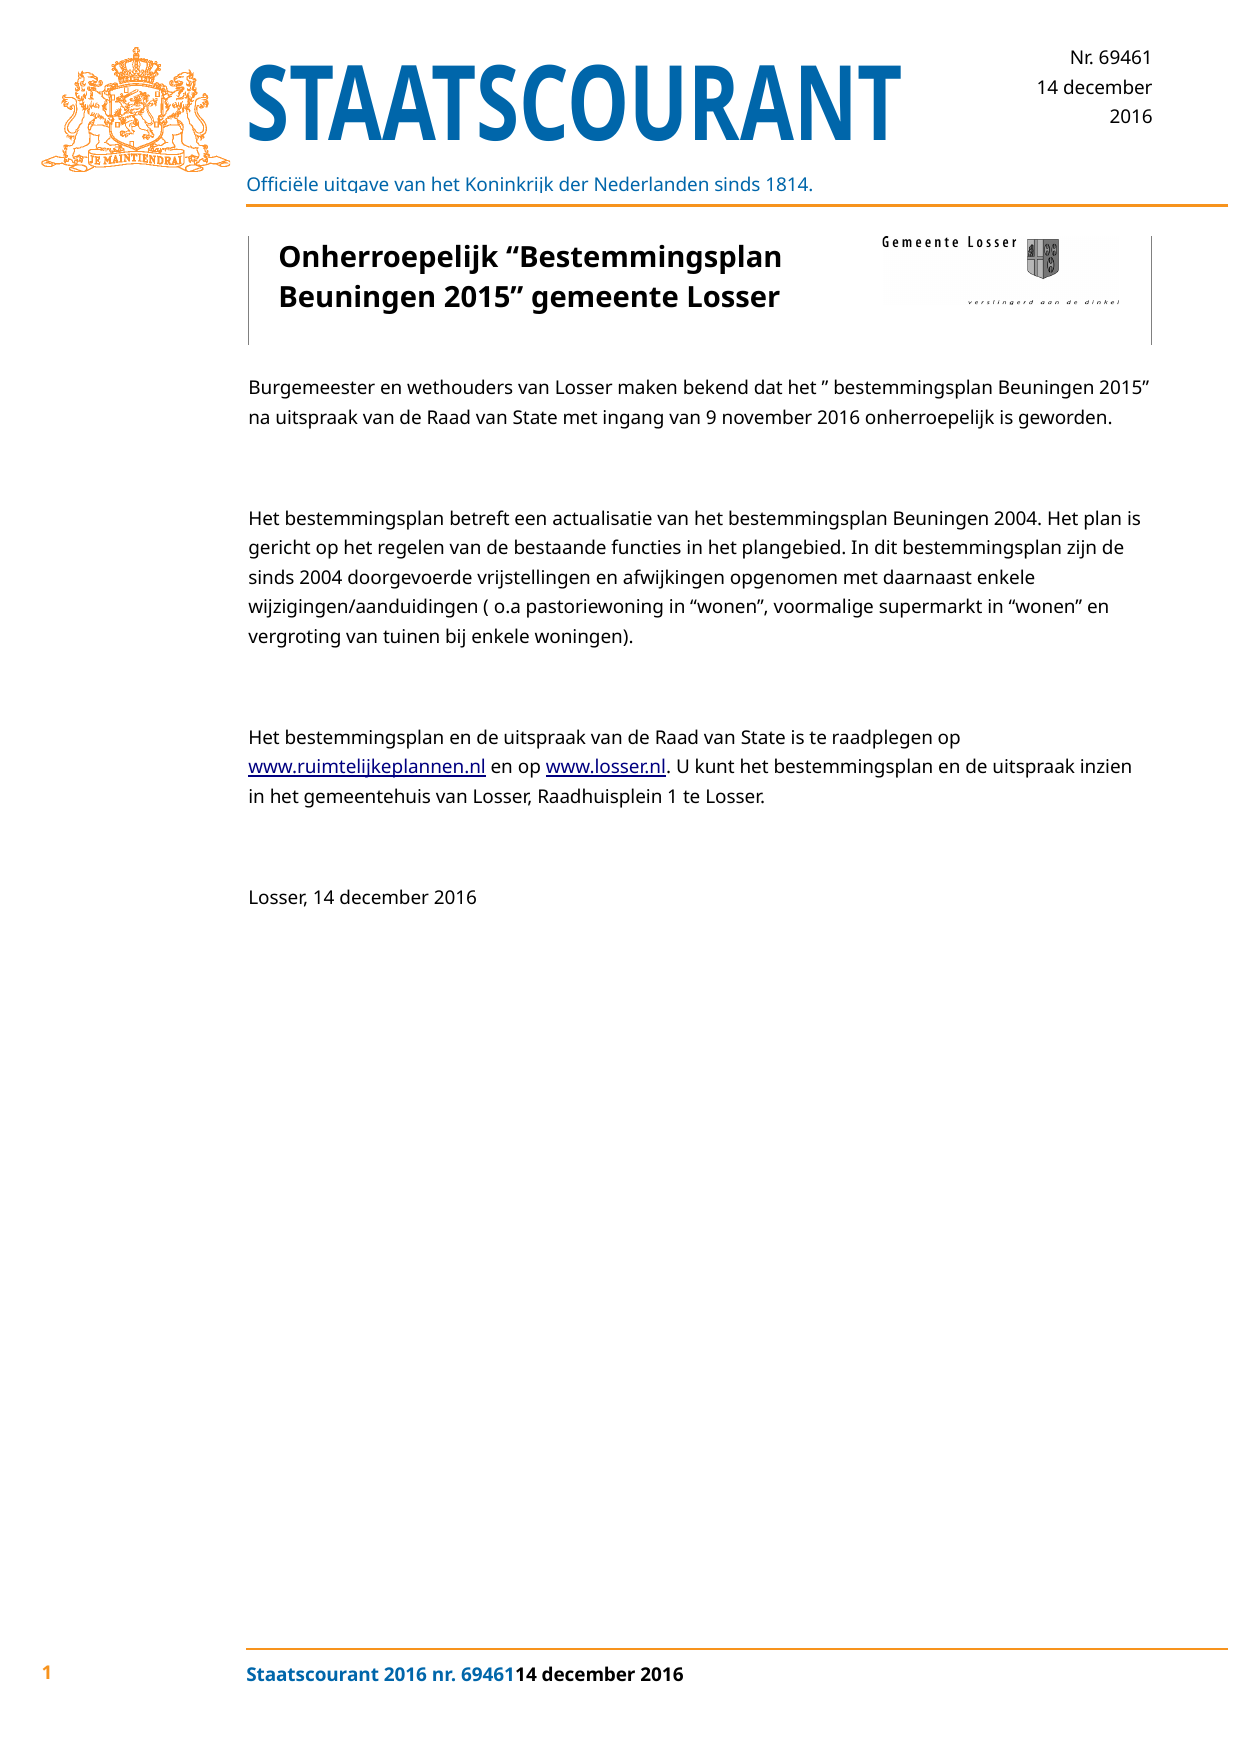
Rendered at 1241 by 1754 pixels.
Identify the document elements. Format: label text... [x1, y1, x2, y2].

text Losser, 14 december 2016 [248, 884, 1152, 909]
text Het bestemmingsplan betreft een actualisatie van het bestemmingsplan Beuningen 2004. Het plan is gericht op het regelen van de bestaande functies in het plangebied. In dit bestemmingsplan zijn de sinds 2004 doorgevoerde vrijstellingen en afwijkingen opgenomen met daarnaast enkele wijzigingen/aanduidingen ( o.a pastoriewoning in “wonen”, voormalige supermarkt in “wonen” en vergroting van tuinen bij enkele woningen). [248, 505, 1152, 649]
table_header Onherroepelijk “Bestemmingsplan Beuningen 2015” gemeente Losser [249, 236, 850, 345]
table_header [850, 236, 1151, 345]
text Burgemeester en wethouders van Losser maken bekend dat het ” bestemmingsplan Beuningen 2015” na uitspraak van de Raad van State met ingang van 9 november 2016 onherroepelijk is geworden. [248, 374, 1152, 429]
picture [41, 47, 231, 172]
picture [882, 236, 1119, 305]
text Het bestemmingsplan en de uitspraak van de Raad van State is te raadplegen op www.ruimtelijkeplannen.nl en op www.losser.nl. U kunt het bestemmingsplan en de uitspraak inzien in het gemeentehuis van Losser, Raadhuisplein 1 te Losser. [248, 724, 1152, 809]
